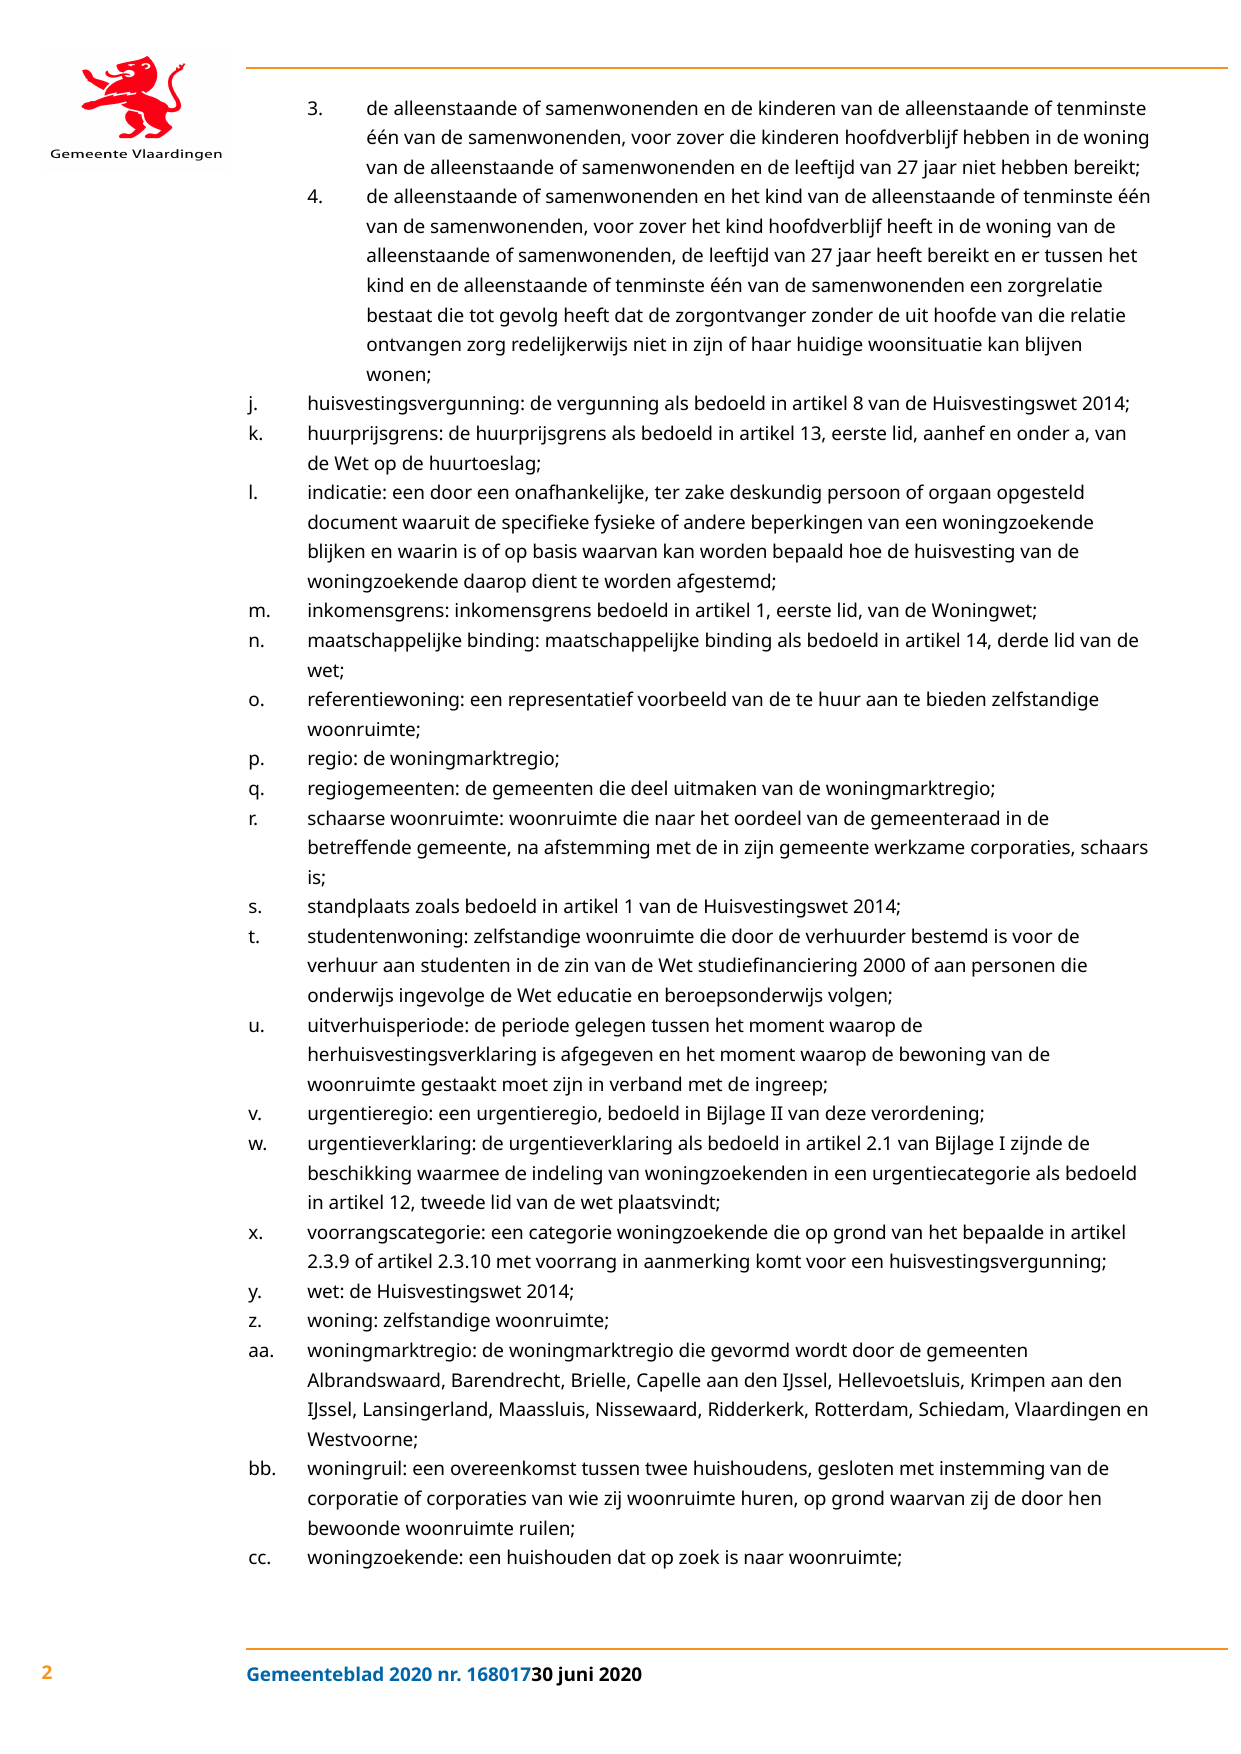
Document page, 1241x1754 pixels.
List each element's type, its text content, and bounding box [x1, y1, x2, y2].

list inkomensgrens: inkomensgrens bedoeld in artikel 1, eerste lid, van de Woningwet; [248, 598, 1152, 623]
list huisvestingsvergunning: de vergunning als bedoeld in artikel 8 van de Huisvestingswet 2014; [248, 391, 1152, 416]
list wet: de Huisvestingswet 2014; [248, 1278, 1152, 1304]
list woningruil: een overeenkomst tussen twee huishoudens, gesloten met instemming van de corporatie of corporaties van wie zij woonruimte huren, op grond waarvan zij de door hen bewoonde woonruimte ruilen; [248, 1456, 1152, 1541]
list indicatie: een door een onafhankelijke, ter zake deskundig persoon of orgaan opgesteld document waaruit de specifieke fysieke of andere beperkingen van een woningzoekende blijken en waarin is of op basis waarvan kan worden bepaald hoe de huisvesting van de woningzoekende daarop dient te worden afgestemd; [248, 479, 1152, 594]
list voorrangscategorie: een categorie woningzoekende die op grond van het bepaalde in artikel 2.3.9 of artikel 2.3.10 met voorrang in aanmerking komt voor een huisvestingsvergunning; [248, 1219, 1152, 1274]
list standplaats zoals bedoeld in artikel 1 van de Huisvestingswet 2014; [248, 893, 1152, 919]
list schaarse woonruimte: woonruimte die naar het oordeel van de gemeenteraad in de betreffende gemeente, na afstemming met de in zijn gemeente werkzame corporaties, schaars is; [248, 805, 1152, 890]
list de alleenstaande of samenwonenden en het kind van de alleenstaande of tenminste één van de samenwonenden, voor zover het kind hoofdverblijf heeft in de woning van de alleenstaande of samenwonenden, de leeftijd van 27 jaar heeft bereikt en er tussen het kind en de alleenstaande of tenminste één van de samenwonenden een zorgrelatie bestaat die tot gevolg heeft dat de zorgontvanger zonder de uit hoofde van die relatie ontvangen zorg redelijkerwijs niet in zijn of haar huidige woonsituatie kan blijven wonen; [307, 183, 1152, 387]
list urgentieverklaring: de urgentieverklaring als bedoeld in artikel 2.1 van Bijlage I zijnde de beschikking waarmee de indeling van woningzoekenden in een urgentiecategorie als bedoeld in artikel 12, tweede lid van de wet plaatsvindt; [248, 1130, 1152, 1215]
list de alleenstaande of samenwonenden en de kinderen van de alleenstaande of tenminste één van de samenwonenden, voor zover die kinderen hoofdverblijf hebben in de woning van de alleenstaande of samenwonenden en de leeftijd van 27 jaar niet hebben bereikt; [307, 95, 1152, 180]
list referentiewoning: een representatief voorbeeld van de te huur aan te bieden zelfstandige woonruimte; [248, 686, 1152, 742]
list urgentieregio: een urgentieregio, bedoeld in Bijlage II van deze verordening; [248, 1101, 1152, 1126]
list regio: de woningmarktregio; [248, 746, 1152, 771]
list huurprijsgrens: de huurprijsgrens als bedoeld in artikel 13, eerste lid, aanhef en onder a, van de Wet op de huurtoeslag; [248, 420, 1152, 476]
list studentenwoning: zelfstandige woonruimte die door de verhuurder bestemd is voor de verhuur aan studenten in de zin van de Wet studiefinanciering 2000 of aan personen die onderwijs ingevolge de Wet educatie en beroepsonderwijs volgen; [248, 923, 1152, 1008]
list maatschappelijke binding: maatschappelijke binding als bedoeld in artikel 14, derde lid van de wet; [248, 627, 1152, 683]
list woning: zelfstandige woonruimte; [248, 1308, 1152, 1333]
picture [41, 47, 231, 172]
list woningzoekende: een huishouden dat op zoek is naar woonruimte; [248, 1544, 1152, 1570]
list woningmarktregio: de woningmarktregio die gevormd wordt door de gemeenten Albrandswaard, Barendrecht, Brielle, Capelle aan den IJssel, Hellevoetsluis, Krimpen aan den IJssel, Lansingerland, Maassluis, Nissewaard, Ridderkerk, Rotterdam, Schiedam, Vlaardingen en Westvoorne; [248, 1337, 1152, 1452]
list uitverhuisperiode: de periode gelegen tussen het moment waarop de herhuisvestingsverklaring is afgegeven en het moment waarop de bewoning van de woonruimte gestaakt moet zijn in verband met de ingreep; [248, 1012, 1152, 1097]
list regiogemeenten: de gemeenten die deel uitmaken van de woningmarktregio; [248, 775, 1152, 801]
